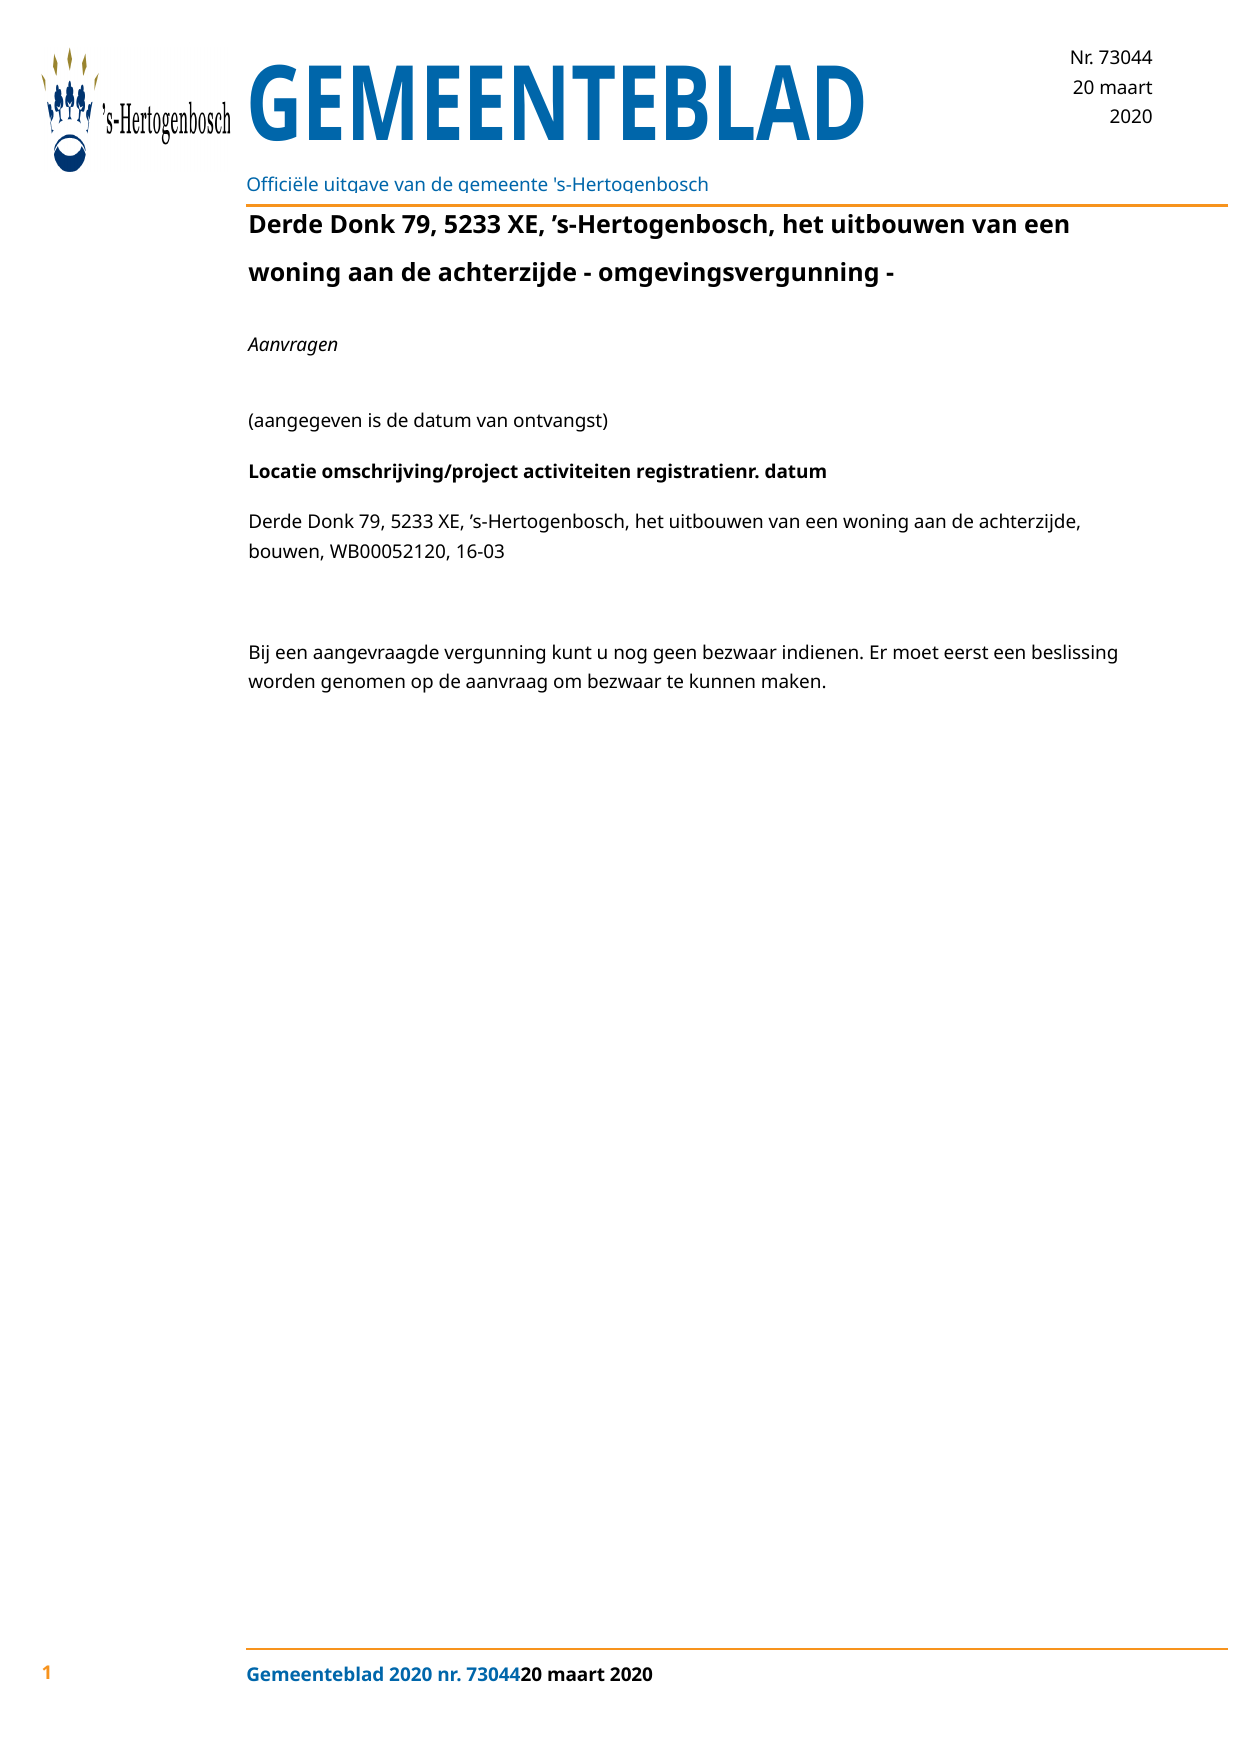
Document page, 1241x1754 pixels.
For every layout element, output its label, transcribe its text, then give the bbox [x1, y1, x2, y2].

text Locatie omschrijving/project activiteiten registratienr. datum [248, 458, 1152, 484]
text Aanvragen [248, 331, 1152, 357]
picture [41, 47, 231, 172]
text Bij een aangevraagde vergunning kunt u nog geen bezwaar indienen. Er moet eerst een beslissing worden genomen op de aanvraag om bezwaar te kunnen maken. [248, 639, 1152, 694]
text Derde Donk 79, 5233 XE, ’s-Hertogenbosch, het uitbouwen van een woning aan de achterzijde - omgevingsvergunning - [248, 207, 1152, 288]
text (aangegeven is de datum van ontvangst) [248, 408, 1152, 433]
text Derde Donk 79, 5233 XE, ’s-Hertogenbosch, het uitbouwen van een woning aan de achterzijde, bouwen, WB00052120, 16-03 [248, 508, 1152, 564]
